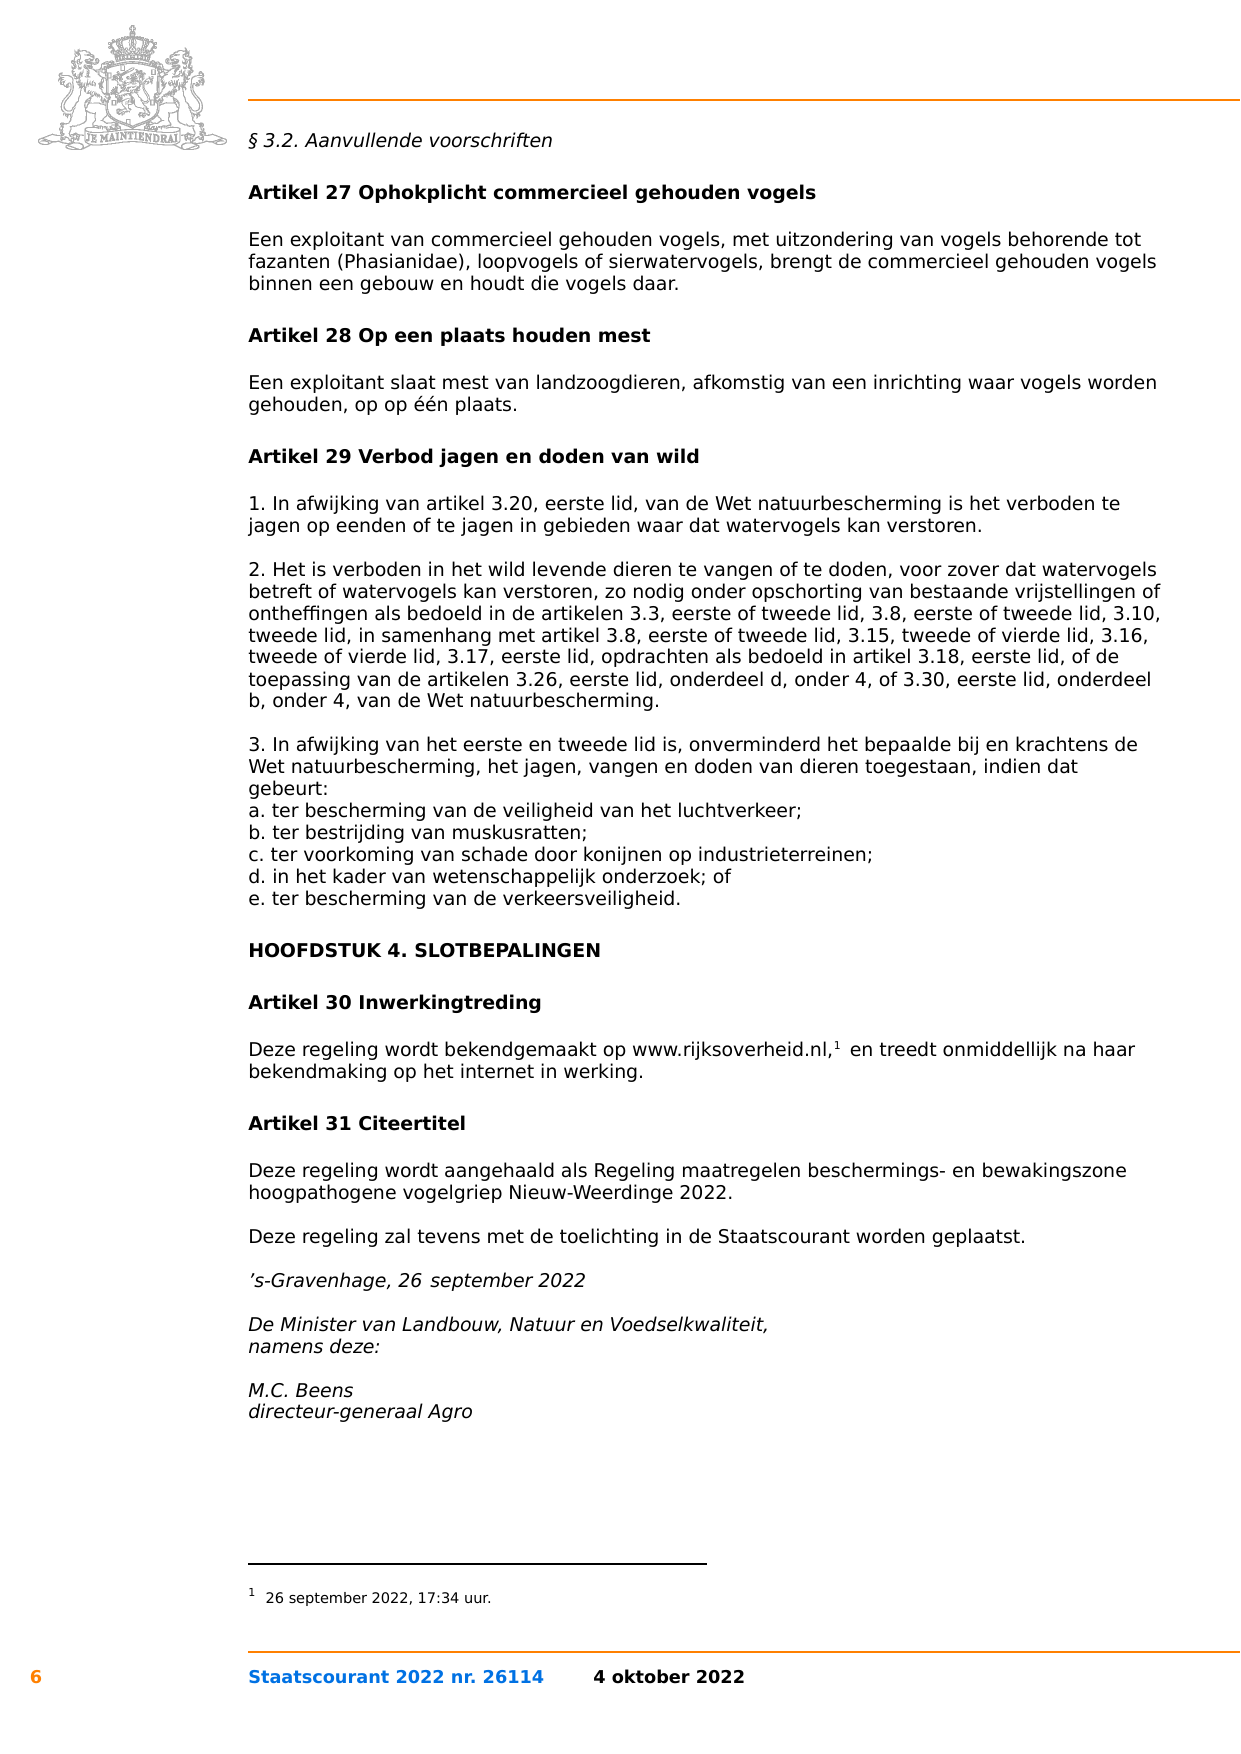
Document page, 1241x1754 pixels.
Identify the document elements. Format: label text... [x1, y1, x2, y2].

picture [38, 25, 227, 150]
text b. ter bestrijding van muskusratten; [248, 822, 1163, 844]
text toepassing van de artikelen 3.26, eerste lid, onderdeel d, onder 4, of 3.30, eerste lid, onderdeel b, onder 4, van de Wet natuurbescherming. [248, 668, 1163, 712]
text ’s-Gravenhage, 26 september 2022 [248, 1270, 1163, 1292]
subtitle Artikel 28 Op een plaats houden mest [248, 325, 1163, 347]
text Deze regeling wordt bekendgemaakt op www.rijksoverheid.nl, en treedt onmiddellijk na haar bekendmaking op het internet in werking. [248, 1039, 1163, 1083]
text Deze regeling zal tevens met de toelichting in de Staatscourant worden geplaatst. [248, 1226, 1163, 1248]
subtitle Artikel 31 Citeertitel [248, 1113, 1163, 1135]
text d. in het kader van wetenschappelijk onderzoek; of [248, 866, 1163, 888]
text Deze regeling wordt aangehaald als Regeling maatregelen beschermings- en bewakingszone hoogpathogene vogelgriep Nieuw-Weerdinge 2022. [248, 1160, 1163, 1204]
subtitle Artikel 30 Inwerkingtreding [248, 992, 1163, 1014]
text 1. In afwijking van artikel 3.20, eerste lid, van de Wet natuurbescherming is het verboden te jagen op eenden of te jagen in gebieden waar dat watervogels kan verstoren. [248, 493, 1163, 537]
subtitle § 3.2. Aanvullende voorschriften [248, 130, 1163, 152]
subtitle Artikel 29 Verbod jagen en doden van wild [248, 446, 1163, 468]
text 26 september 2022, 17:34 uur. [248, 1586, 1163, 1608]
text 2. Het is verboden in het wild levende dieren te vangen of te doden, voor zover dat watervogels betreft of watervogels kan verstoren, zo nodig onder opschorting van bestaande vrijstellingen of ontheffingen als bedoeld in de artikelen 3.3, eerste of tweede lid, 3.8, eerste of tweede lid, 3.10, tweede lid, in samenhang met artikel 3.8, eerste of tweede lid, 3.15, tweede of vierde lid, 3.16, tweede of vierde lid, 3.17, eerste lid, opdrachten als bedoeld in artikel 3.18, eerste lid, of de [248, 558, 1163, 668]
subtitle Artikel 27 Ophokplicht commercieel gehouden vogels [248, 182, 1163, 204]
text De Minister van Landbouw, Natuur en Voedselkwaliteit, namens deze: M.C. Beens directeur-generaal Agro [248, 1313, 1163, 1423]
text e. ter bescherming van de verkeersveiligheid. [248, 888, 1163, 910]
text Een exploitant van commercieel gehouden vogels, met uitzondering van vogels behorende tot fazanten (Phasianidae), loopvogels of sierwatervogels, brengt de commercieel gehouden vogels binnen een gebouw en houdt die vogels daar. [248, 229, 1163, 295]
text a. ter bescherming van de veiligheid van het luchtverkeer; [248, 800, 1163, 822]
text c. ter voorkoming van schade door konijnen op industrieterreinen; [248, 844, 1163, 866]
subtitle HOOFDSTUK 4. SLOTBEPALINGEN [248, 940, 1163, 962]
text 3. In afwijking van het eerste en tweede lid is, onverminderd het bepaalde bij en krachtens de Wet natuurbescherming, het jagen, vangen en doden van dieren toegestaan, indien dat gebeurt: [248, 734, 1163, 800]
text Een exploitant slaat mest van landzoogdieren, afkomstig van een inrichting waar vogels worden gehouden, op op één plaats. [248, 372, 1163, 416]
